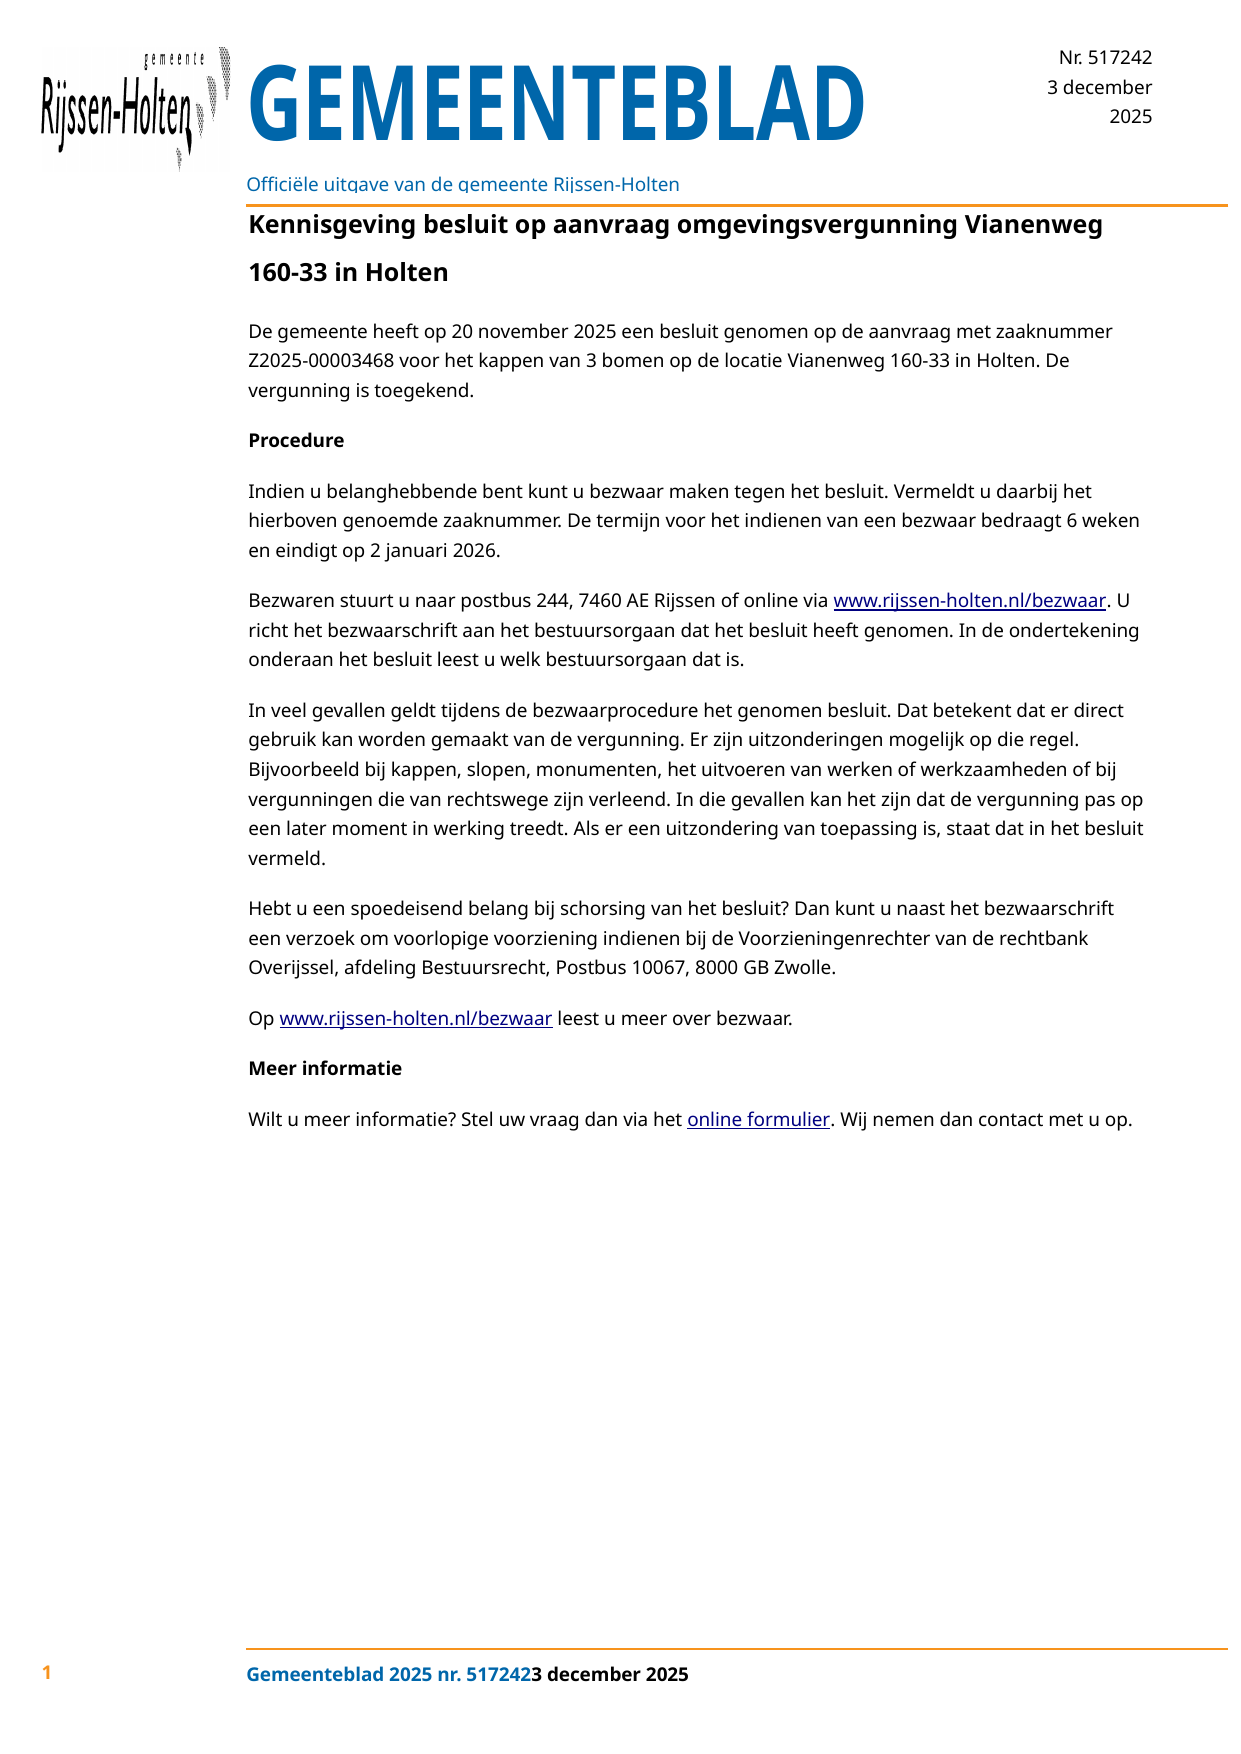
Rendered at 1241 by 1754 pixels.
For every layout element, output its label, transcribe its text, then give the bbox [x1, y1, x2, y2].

text Bezwaren stuurt u naar postbus 244, 7460 AE Rijssen of online via www.rijssen-holten.nl/bezwaar. U richt het bezwaarschrift aan het bestuursorgaan dat het besluit heeft genomen. In de ondertekening onderaan het besluit leest u welk bestuursorgaan dat is. [248, 587, 1152, 672]
text Indien u belanghebbende bent kunt u bezwaar maken tegen het besluit. Vermeldt u daarbij het hierboven genoemde zaaknummer. De termijn voor het indienen van een bezwaar bedraagt 6 weken en eindigt op 2 januari 2026. [248, 478, 1152, 563]
text Hebt u een spoedeisend belang bij schorsing van het besluit? Dan kunt u naast het bezwaarschrift een verzoek om voorlopige voorziening indienen bij de Voorzieningenrechter van de rechtbank Overijssel, afdeling Bestuursrecht, Postbus 10067, 8000 GB Zwolle. [248, 895, 1152, 980]
text Procedure [248, 427, 1152, 453]
text Meer informatie [248, 1055, 1152, 1081]
text Op www.rijssen-holten.nl/bezwaar leest u meer over bezwaar. [248, 1005, 1152, 1031]
picture [41, 47, 231, 172]
text Wilt u meer informatie? Stel uw vraag dan via het online formulier. Wij nemen dan contact met u op. [248, 1106, 1152, 1132]
text Kennisgeving besluit op aanvraag omgevingsvergunning Vianenweg 160-33 in Holten [248, 207, 1152, 288]
text De gemeente heeft op 20 november 2025 een besluit genomen op de aanvraag met zaaknummer Z2025-00003468 voor het kappen van 3 bomen op de locatie Vianenweg 160-33 in Holten. De vergunning is toegekend. [248, 318, 1152, 403]
text In veel gevallen geldt tijdens de bezwaarprocedure het genomen besluit. Dat betekent dat er direct gebruik kan worden gemaakt van de vergunning. Er zijn uitzonderingen mogelijk op die regel. Bijvoorbeeld bij kappen, slopen, monumenten, het uitvoeren van werken of werkzaamheden of bij vergunningen die van rechtswege zijn verleend. In die gevallen kan het zijn dat de vergunning pas op een later moment in werking treedt. Als er een uitzondering van toepassing is, staat dat in het besluit vermeld. [248, 697, 1152, 871]
